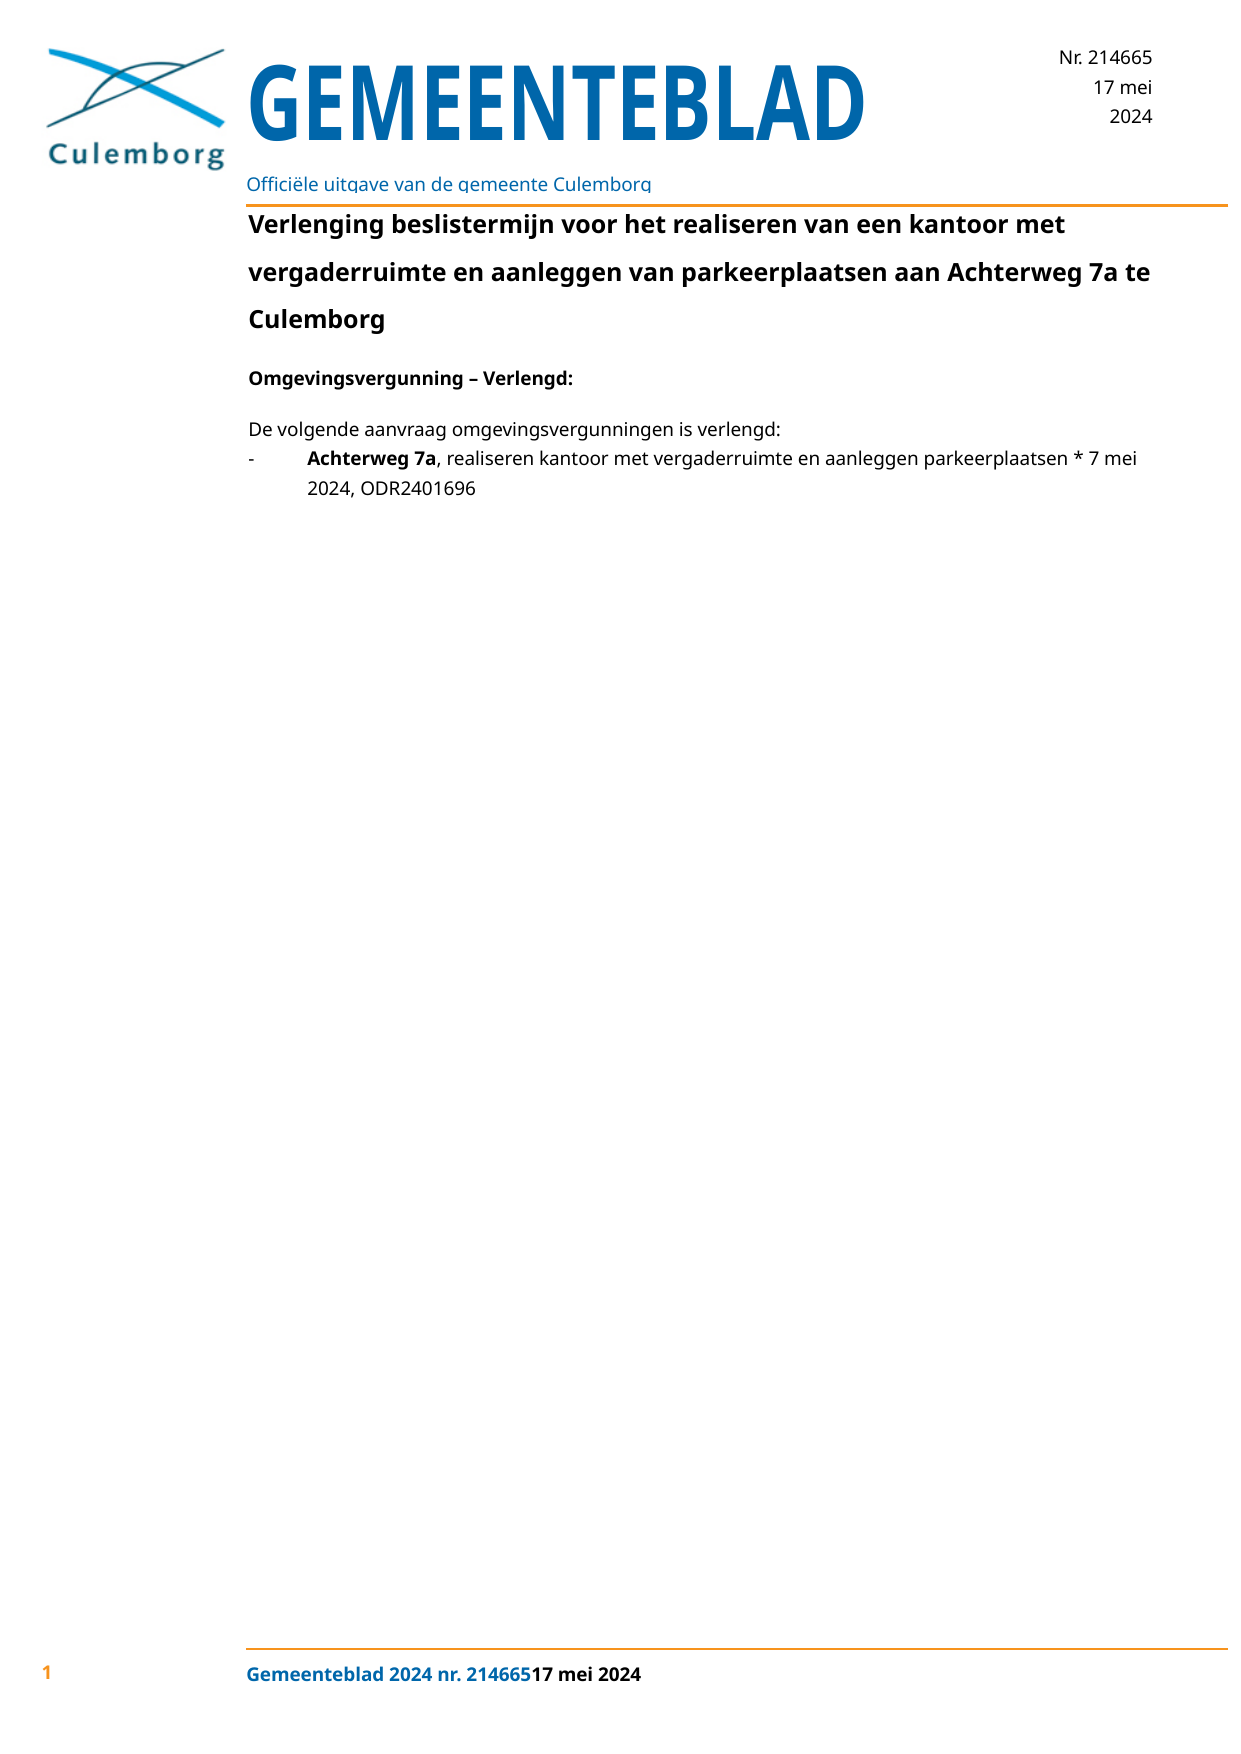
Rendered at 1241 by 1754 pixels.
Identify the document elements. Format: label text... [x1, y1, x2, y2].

text De volgende aanvraag omgevingsvergunningen is verlengd: [248, 416, 1152, 442]
list Achterweg 7a, realiseren kantoor met vergaderruimte en aanleggen parkeerplaatsen * 7 mei 2024, ODR2401696 [248, 446, 1152, 501]
text Verlenging beslistermijn voor het realiseren van een kantoor met vergaderruimte en aanleggen van parkeerplaatsen aan Achterweg 7a te Culemborg [248, 207, 1152, 336]
picture [41, 47, 231, 172]
text Omgevingsvergunning – Verlengd: [248, 366, 1152, 391]
